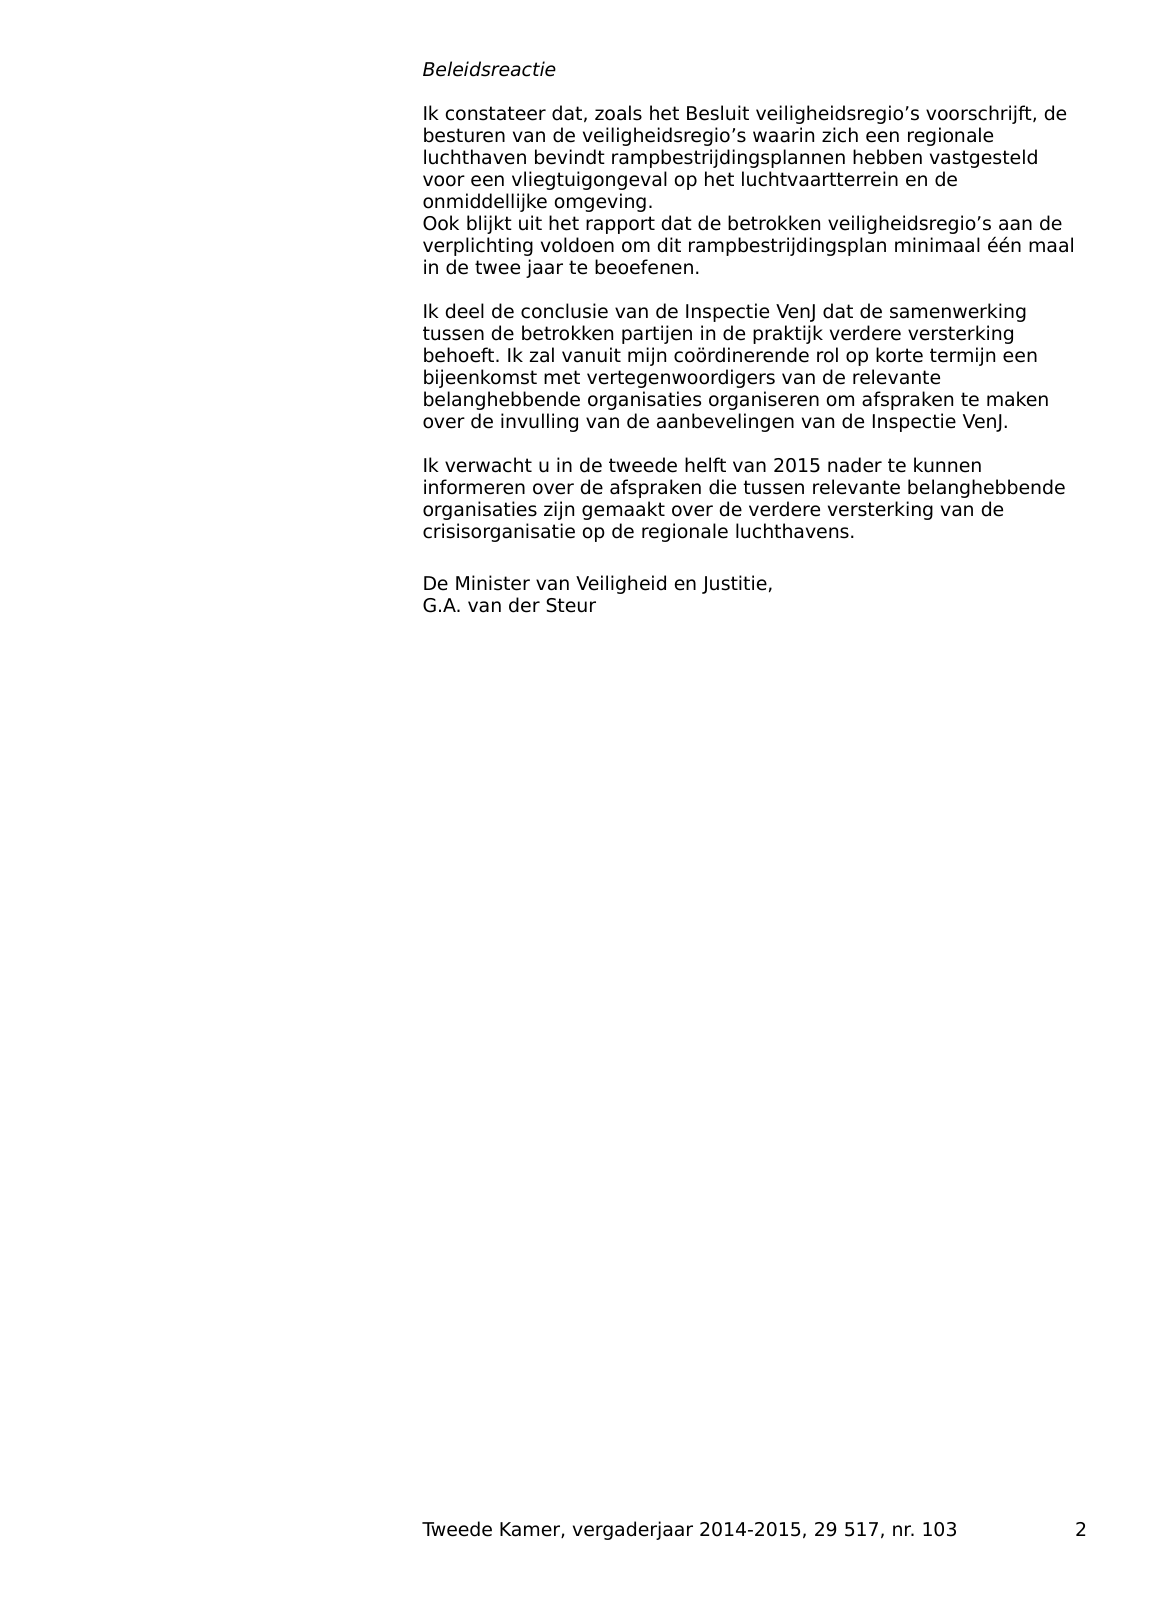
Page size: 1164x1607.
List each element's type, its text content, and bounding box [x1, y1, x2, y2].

text Ik deel de conclusie van de Inspectie VenJ dat de samenwerking tussen de betrokken partijen in de praktijk verdere versterking behoeft. Ik zal vanuit mijn coördinerende rol op korte termijn een bijeenkomst met vertegenwoordigers van de relevante belanghebbende organisaties organiseren om afspraken te maken over de invulling van de aanbevelingen van de Inspectie VenJ. [422, 301, 1087, 433]
text Ik verwacht u in de tweede helft van 2015 nader te kunnen informeren over de afspraken die tussen relevante belanghebbende organisaties zijn gemaakt over de verdere versterking van de crisisorganisatie op de regionale luchthavens. [422, 455, 1087, 543]
subtitle Beleidsreactie [422, 59, 1087, 81]
text Ook blijkt uit het rapport dat de betrokken veiligheidsregio’s aan de verplichting voldoen om dit rampbestrijdingsplan minimaal één maal in de twee jaar te beoefenen. [422, 213, 1087, 279]
text De Minister van Veiligheid en Justitie, G.A. van der Steur [422, 573, 1087, 617]
text Ik constateer dat, zoals het Besluit veiligheidsregio’s voorschrijft, de besturen van de veiligheidsregio’s waarin zich een regionale luchthaven bevindt rampbestrijdingsplannen hebben vastgesteld voor een vliegtuigongeval op het luchtvaartterrein en de onmiddellijke omgeving. [422, 103, 1087, 213]
